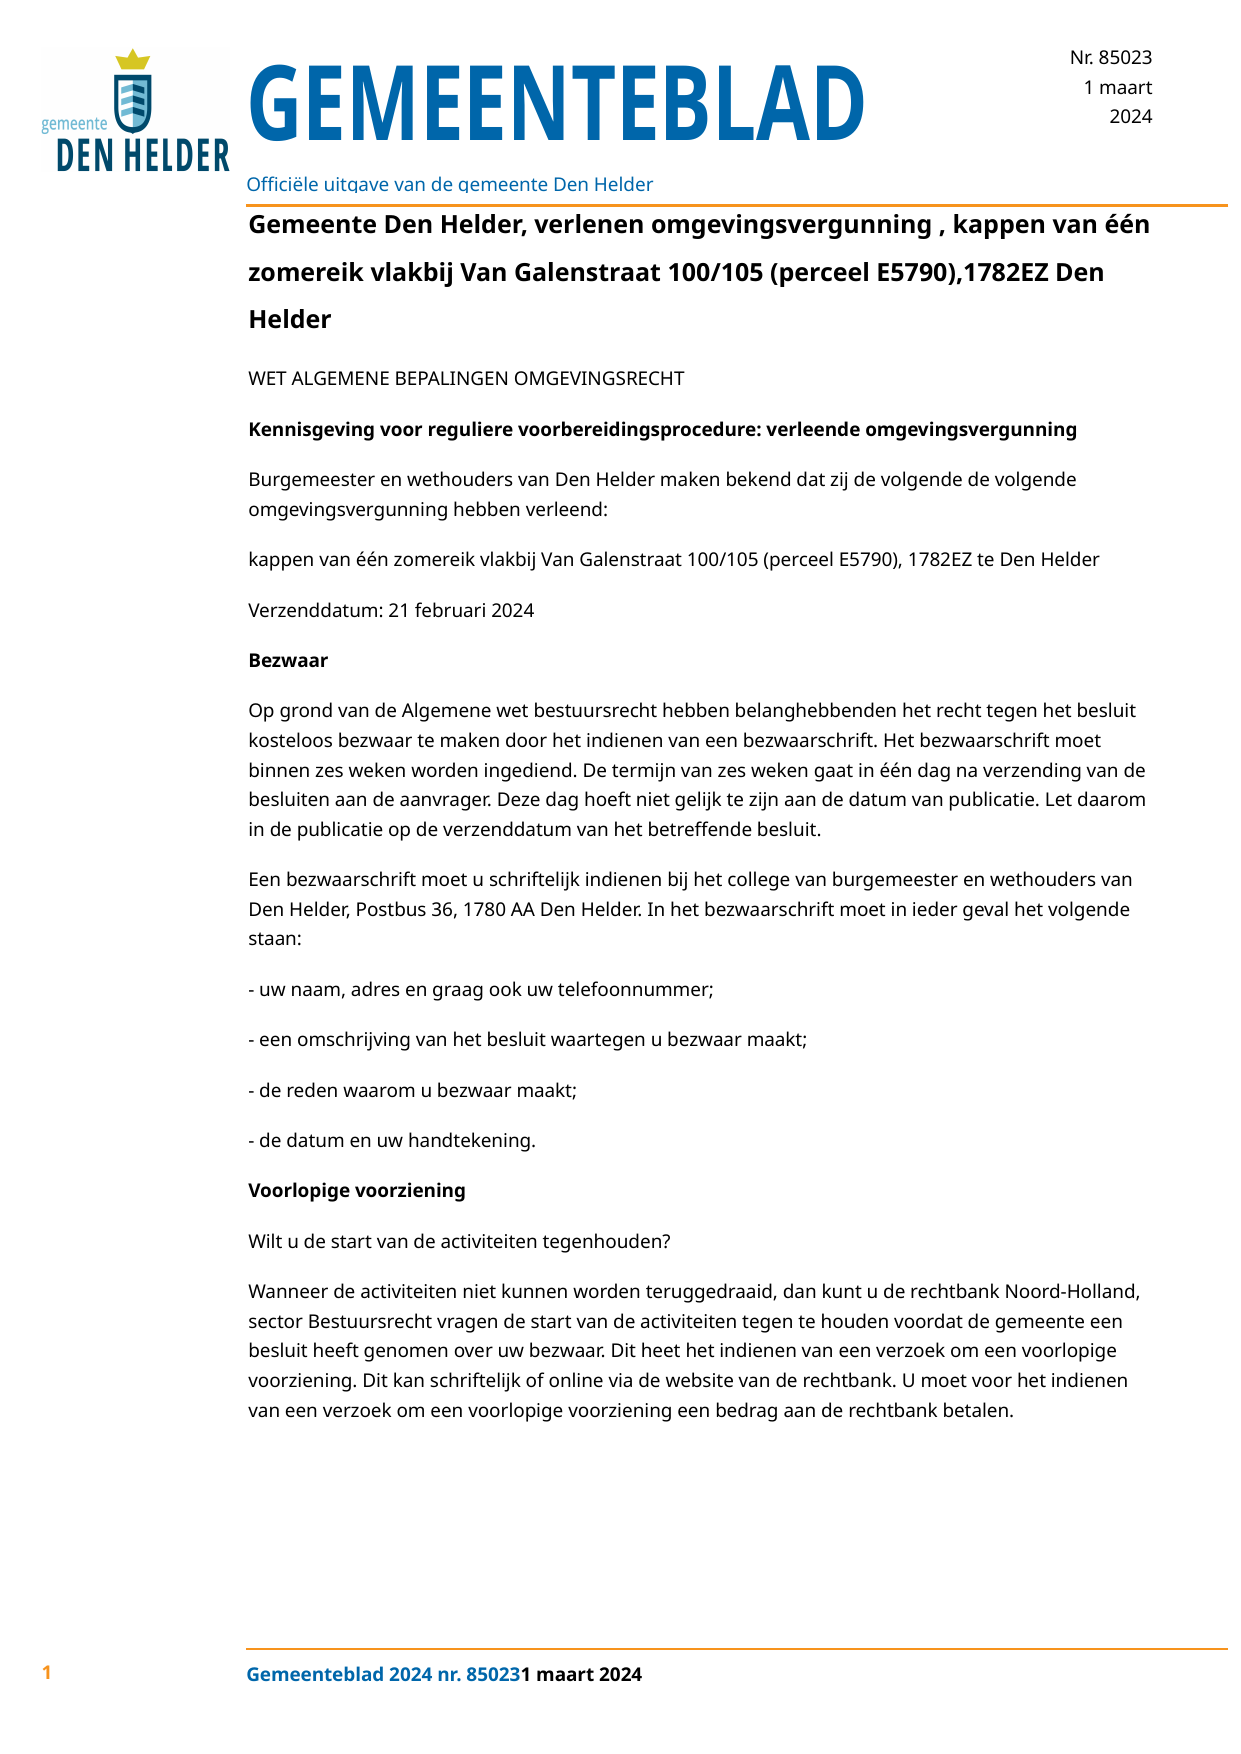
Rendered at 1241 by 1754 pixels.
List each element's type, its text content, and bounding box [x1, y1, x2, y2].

text Gemeente Den Helder, verlenen omgevingsvergunning , kappen van één zomereik vlakbij Van Galenstraat 100/105 (perceel E5790),1782EZ Den Helder [248, 207, 1152, 336]
text - uw naam, adres en graag ook uw telefoonnummer; [248, 976, 1152, 1002]
text Wilt u de start van de activiteiten tegenhouden? [248, 1228, 1152, 1254]
text - een omschrijving van het besluit waartegen u bezwaar maakt; [248, 1026, 1152, 1052]
text - de datum en uw handtekening. [248, 1127, 1152, 1153]
text Op grond van de Algemene wet bestuursrecht hebben belanghebbenden het recht tegen het besluit kosteloos bezwaar te maken door het indienen van een bezwaarschrift. Het bezwaarschrift moet binnen zes weken worden ingediend. De termijn van zes weken gaat in één dag na verzending van de besluiten aan de aanvrager. Deze dag hoeft niet gelijk te zijn aan de datum van publicatie. Let daarom in de publicatie op de verzenddatum van het betreffende besluit. [248, 698, 1152, 842]
text Burgemeester en wethouders van Den Helder maken bekend dat zij de volgende de volgende omgevingsvergunning hebben verleend: [248, 466, 1152, 522]
picture [100, 154, 106, 172]
picture [63, 144, 68, 165]
text - de reden waarom u bezwaar maakt; [248, 1077, 1152, 1102]
text Voorlopige voorziening [248, 1178, 1152, 1203]
picture [220, 160, 224, 172]
text Bezwaar [248, 647, 1152, 673]
picture [130, 157, 135, 172]
text kappen van één zomereik vlakbij Van Galenstraat 100/105 (perceel E5790), 1782EZ te Den Helder [248, 546, 1152, 572]
text WET ALGEMENE BEPALINGEN OMGEVINGSRECHT [248, 366, 1152, 391]
picture [182, 144, 187, 165]
text Een bezwaarschrift moet u schriftelijk indienen bij het college van burgemeester en wethouders van Den Helder, Postbus 36, 1780 AA Den Helder. In het bezwaarschrift moet in ieder geval het volgende staan: [248, 866, 1152, 951]
picture [41, 47, 231, 172]
text Kennisgeving voor reguliere voorbereidingsprocedure: verleende omgevingsvergunning [248, 416, 1152, 442]
text Verzenddatum: 21 februari 2024 [248, 597, 1152, 622]
text Wanneer de activiteiten niet kunnen worden teruggedraaid, dan kunt u de rechtbank Noord-Holland, sector Bestuursrecht vragen de start van de activiteiten tegen te houden voordat de gemeente een besluit heeft genomen over uw bezwaar. Dit heet het indienen van een verzoek om een voorlopige voorziening. Dit kan schriftelijk of online via de website van de rechtbank. U moet voor het indienen van een verzoek om een voorlopige voorziening een bedrag aan de rechtbank betalen. [248, 1278, 1152, 1422]
